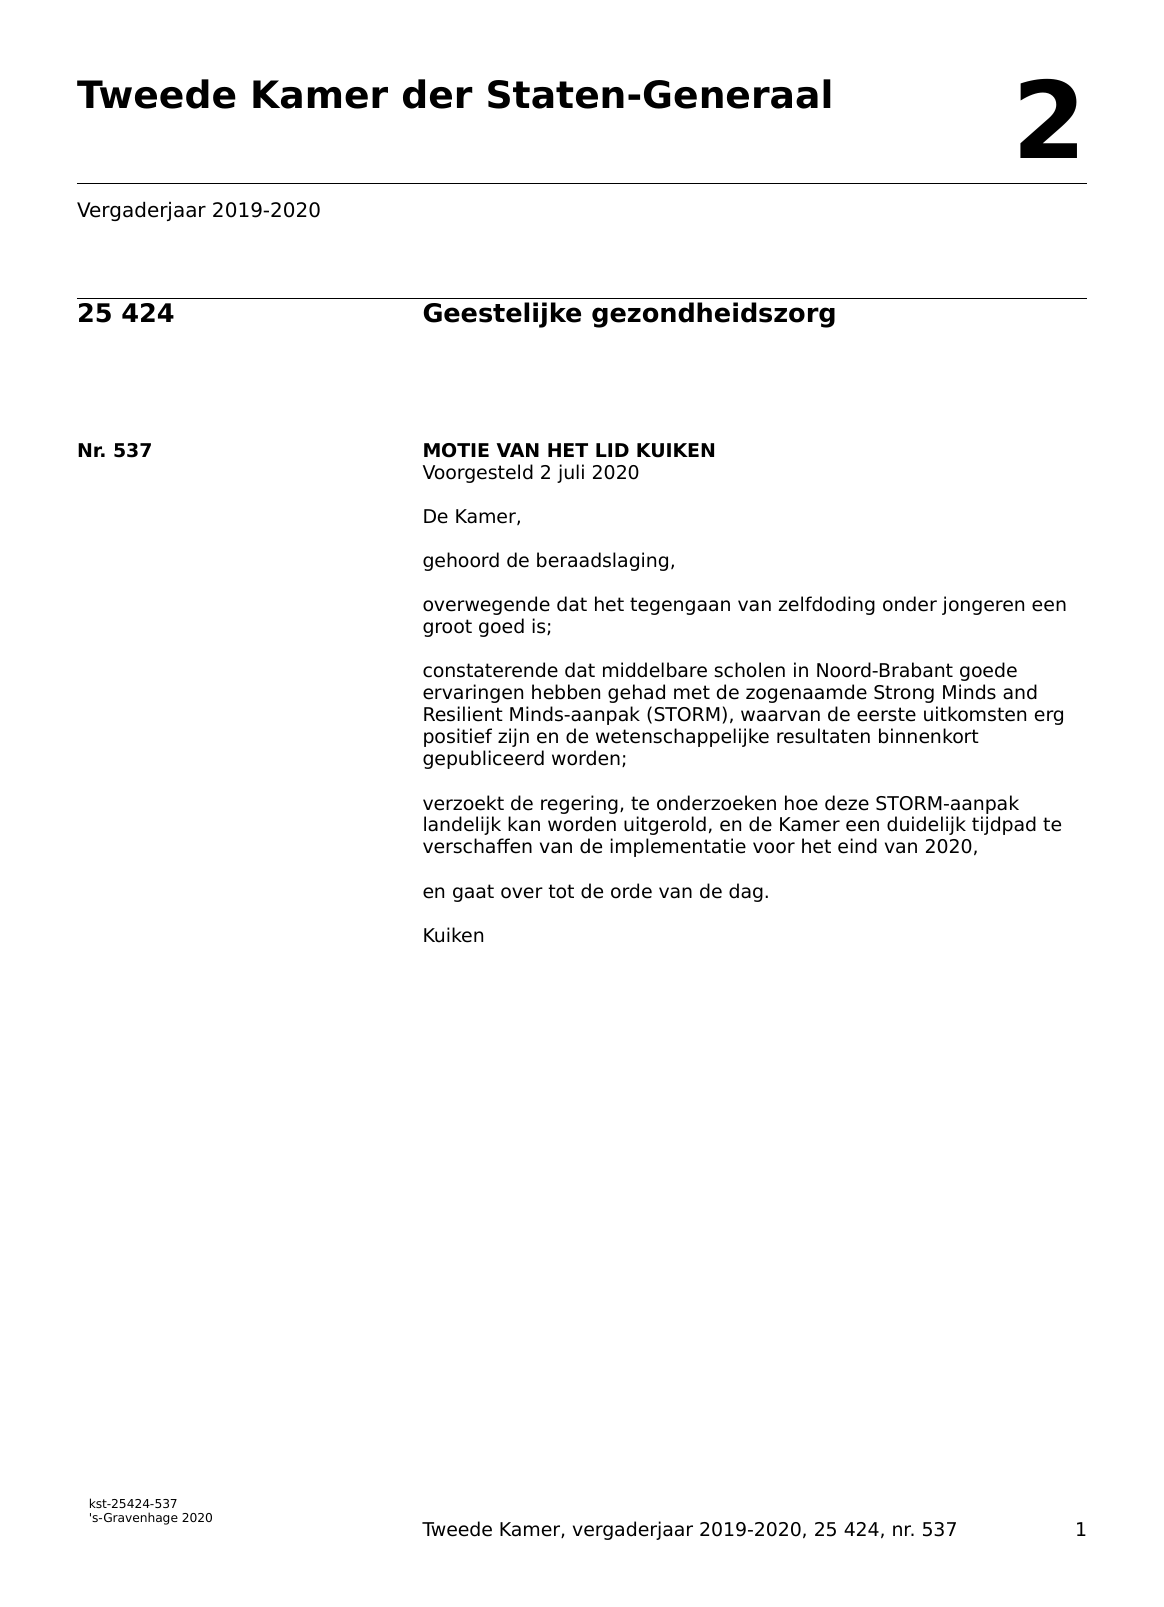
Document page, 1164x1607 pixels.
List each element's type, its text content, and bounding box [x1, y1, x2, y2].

table_cell Vergaderjaar 2019-2020 [77, 184, 1087, 298]
subtitle 25 424 Geestelijke gezondheidszorg [77, 299, 1087, 329]
text constaterende dat middelbare scholen in Noord-Brabant goede ervaringen hebben gehad met de zogenaamde Strong Minds and Resilient Minds-aanpak (STORM), waarvan de eerste uitkomsten erg positief zijn en de wetenschappelijke resultaten binnenkort gepubliceerd worden; [422, 660, 1087, 770]
text gehoord de beraadslaging, [422, 550, 1087, 572]
table_header 2 [886, 59, 1087, 183]
text en gaat over tot de orde van de dag. [422, 881, 1087, 902]
text kst-25424-537 [88, 1497, 323, 1511]
text overwegende dat het tegengaan van zelfdoding onder jongeren een groot goed is; [422, 594, 1087, 638]
text De Kamer, [422, 506, 1087, 528]
text Voorgesteld 2 juli 2020 [422, 462, 1087, 484]
subtitle Nr. 537 MOTIE VAN HET LID KUIKEN [77, 440, 1087, 462]
text 's-Gravenhage 2020 [88, 1511, 323, 1525]
text Kuiken [422, 925, 1087, 947]
table_header Tweede Kamer der Staten-Generaal [77, 59, 886, 183]
text verzoekt de regering, te onderzoeken hoe deze STORM-aanpak landelijk kan worden uitgerold, en de Kamer een duidelijk tijdpad te verschaffen van de implementatie voor het eind van 2020, [422, 792, 1087, 858]
